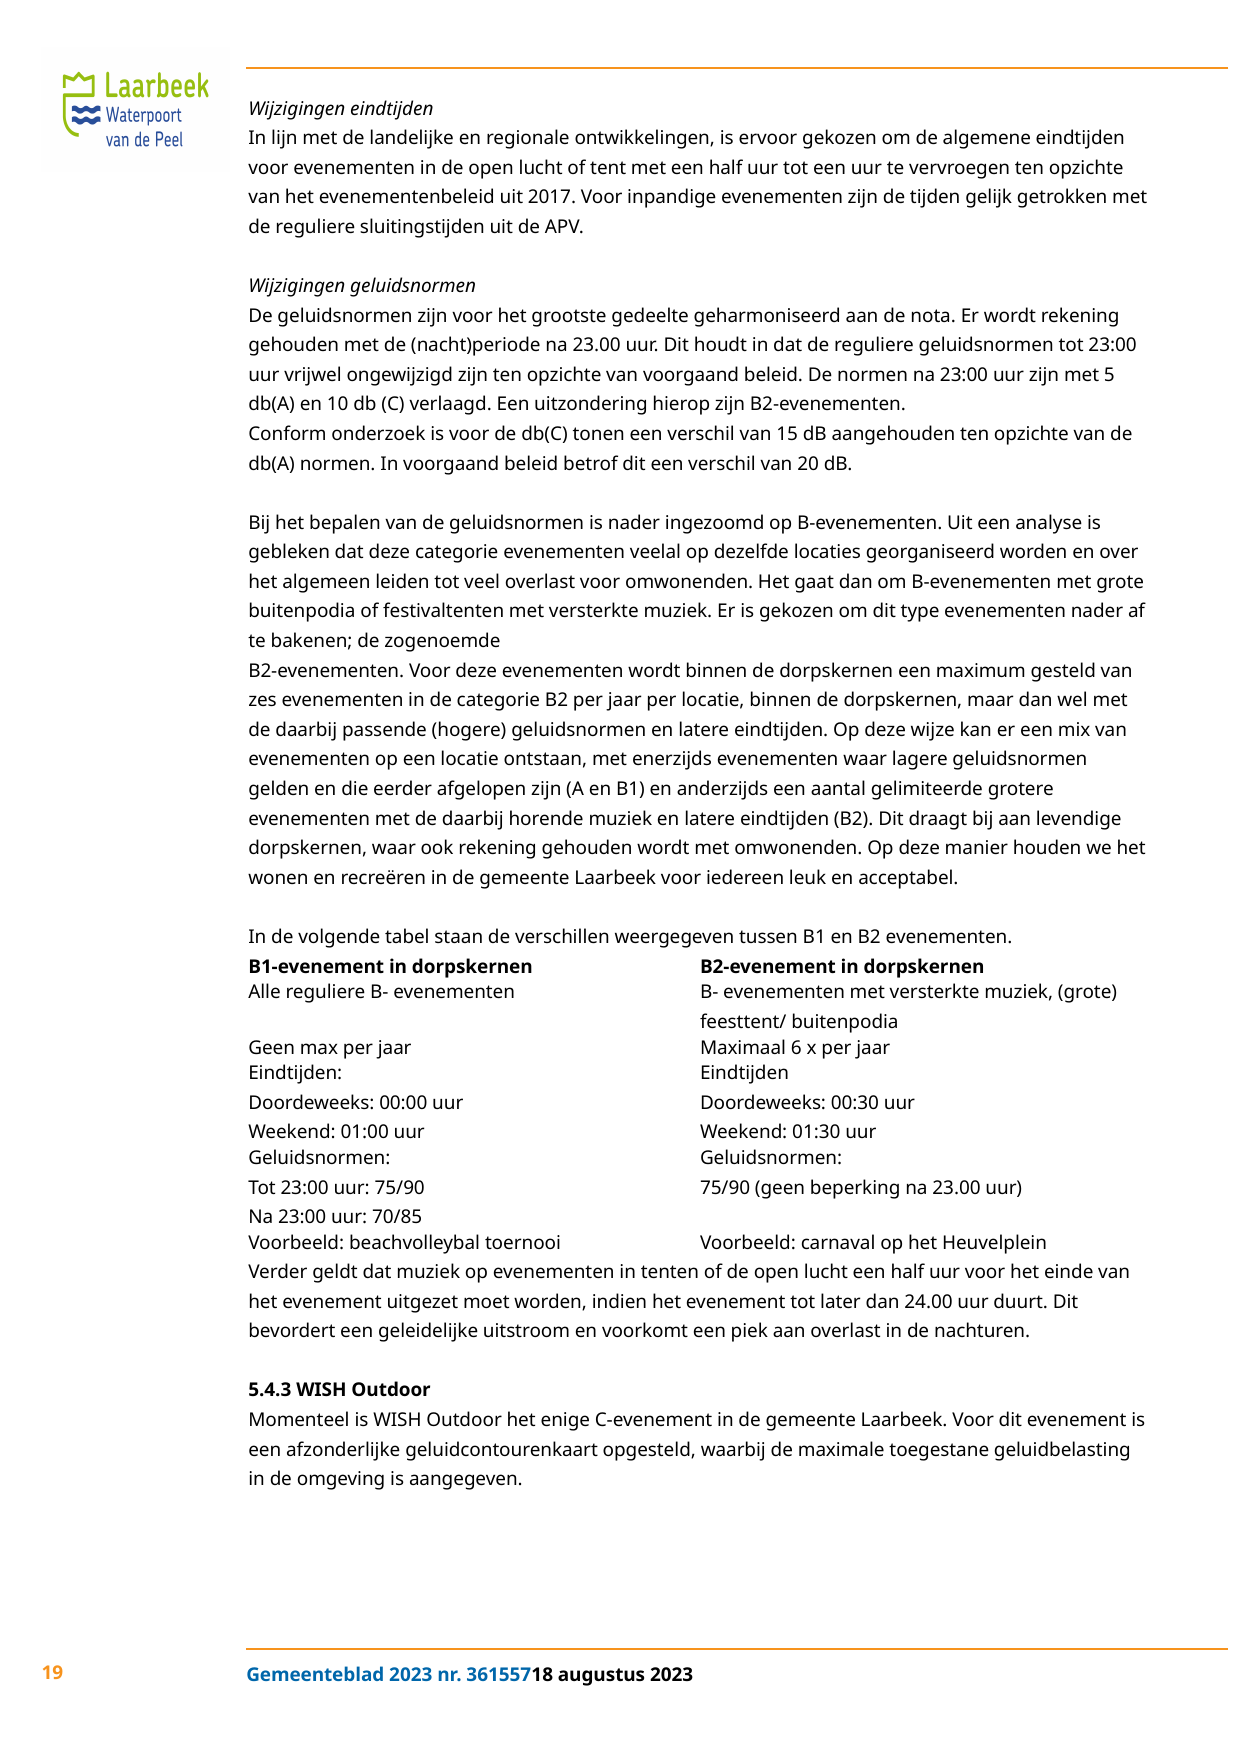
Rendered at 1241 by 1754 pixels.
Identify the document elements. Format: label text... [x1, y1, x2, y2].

table_cell Eindtijden: Doordeweeks: 00:00 uur Weekend: 01:00 uur [248, 1060, 700, 1144]
table_cell Eindtijden Doordeweeks: 00:30 uur Weekend: 01:30 uur [700, 1060, 1152, 1144]
picture [41, 47, 231, 172]
text In lijn met de landelijke en regionale ontwikkelingen, is ervoor gekozen om de algemene eindtijden voor evenementen in de open lucht of tent met een half uur tot een uur te vervroegen ten opzichte van het evenementenbeleid uit 2017. Voor inpandige evenementen zijn de tijden gelijk getrokken met de reguliere sluitingstijden uit de APV. [248, 124, 1152, 239]
table_header B1-evenement in dorpskernen [248, 953, 700, 978]
text B2-evenementen. Voor deze evenementen wordt binnen de dorpskernen een maximum gesteld van zes evenementen in de categorie B2 per jaar per locatie, binnen de dorpskernen, maar dan wel met de daarbij passende (hogere) geluidsnormen en latere eindtijden. Op deze wijze kan er een mix van evenementen op een locatie ontstaan, met enerzijds evenementen waar lagere geluidsnormen gelden en die eerder afgelopen zijn (A en B1) en anderzijds een aantal gelimiteerde grotere evenementen met de daarbij horende muziek en latere eindtijden (B2). Dit draagt bij aan levendige dorpskernen, waar ook rekening gehouden wordt met omwonenden. Op deze manier houden we het wonen en recreëren in de gemeente Laarbeek voor iedereen leuk en acceptabel. [248, 657, 1152, 890]
text Bij het bepalen van de geluidsnormen is nader ingezoomd op B-evenementen. Uit een analyse is gebleken dat deze categorie evenementen veelal op dezelfde locaties georganiseerd worden en over het algemeen leiden tot veel overlast voor omwonenden. Het gaat dan om B-evenementen met grote buitenpodia of festivaltenten met versterkte muziek. Er is gekozen om dit type evenementen nader af te bakenen; de zogenoemde [248, 509, 1152, 653]
table_cell B- evenementen met versterkte muziek, (grote) feesttent/ buitenpodia [700, 979, 1152, 1034]
table_cell Alle reguliere B- evenementen [248, 979, 700, 1034]
table_cell Maximaal 6 x per jaar [700, 1034, 1152, 1059]
table_cell Geen max per jaar [248, 1034, 700, 1059]
text Momenteel is WISH Outdoor het enige C-evenement in de gemeente Laarbeek. Voor dit evenement is een afzonderlijke geluidcontourenkaart opgesteld, waarbij de maximale toegestane geluidbelasting in de omgeving is aangegeven. [248, 1406, 1152, 1491]
text 5.4.3 WISH Outdoor [248, 1377, 1152, 1402]
text Wijzigingen eindtijden [248, 95, 1152, 121]
text Wijzigingen geluidsnormen [248, 272, 1152, 298]
text Verder geldt dat muziek op evenementen in tenten of de open lucht een half uur voor het einde van het evenement uitgezet moet worden, indien het evenement tot later dan 24.00 uur duurt. Dit bevordert een geleidelijke uitstroom en voorkomt een piek aan overlast in de nachturen. [248, 1258, 1152, 1343]
text Conform onderzoek is voor de db(C) tonen een verschil van 15 dB aangehouden ten opzichte van de db(A) normen. In voorgaand beleid betrof dit een verschil van 20 dB. [248, 420, 1152, 476]
table_cell Geluidsnormen: 75/90 (geen beperking na 23.00 uur) [700, 1145, 1152, 1229]
table_cell Voorbeeld: carnaval op het Heuvelplein [700, 1229, 1152, 1255]
table_cell Geluidsnormen: Tot 23:00 uur: 75/90 Na 23:00 uur: 70/85 [248, 1145, 700, 1229]
text De geluidsnormen zijn voor het grootste gedeelte geharmoniseerd aan de nota. Er wordt rekening gehouden met de (nacht)periode na 23.00 uur. Dit houdt in dat de reguliere geluidsnormen tot 23:00 uur vrijwel ongewijzigd zijn ten opzichte van voorgaand beleid. De normen na 23:00 uur zijn met 5 db(A) en 10 db (C) verlaagd. Een uitzondering hierop zijn B2-evenementen. [248, 302, 1152, 416]
text In de volgende tabel staan de verschillen weergegeven tussen B1 en B2 evenementen. [248, 923, 1152, 949]
table_cell Voorbeeld: beachvolleybal toernooi [248, 1229, 700, 1255]
table_header B2-evenement in dorpskernen [700, 953, 1152, 978]
